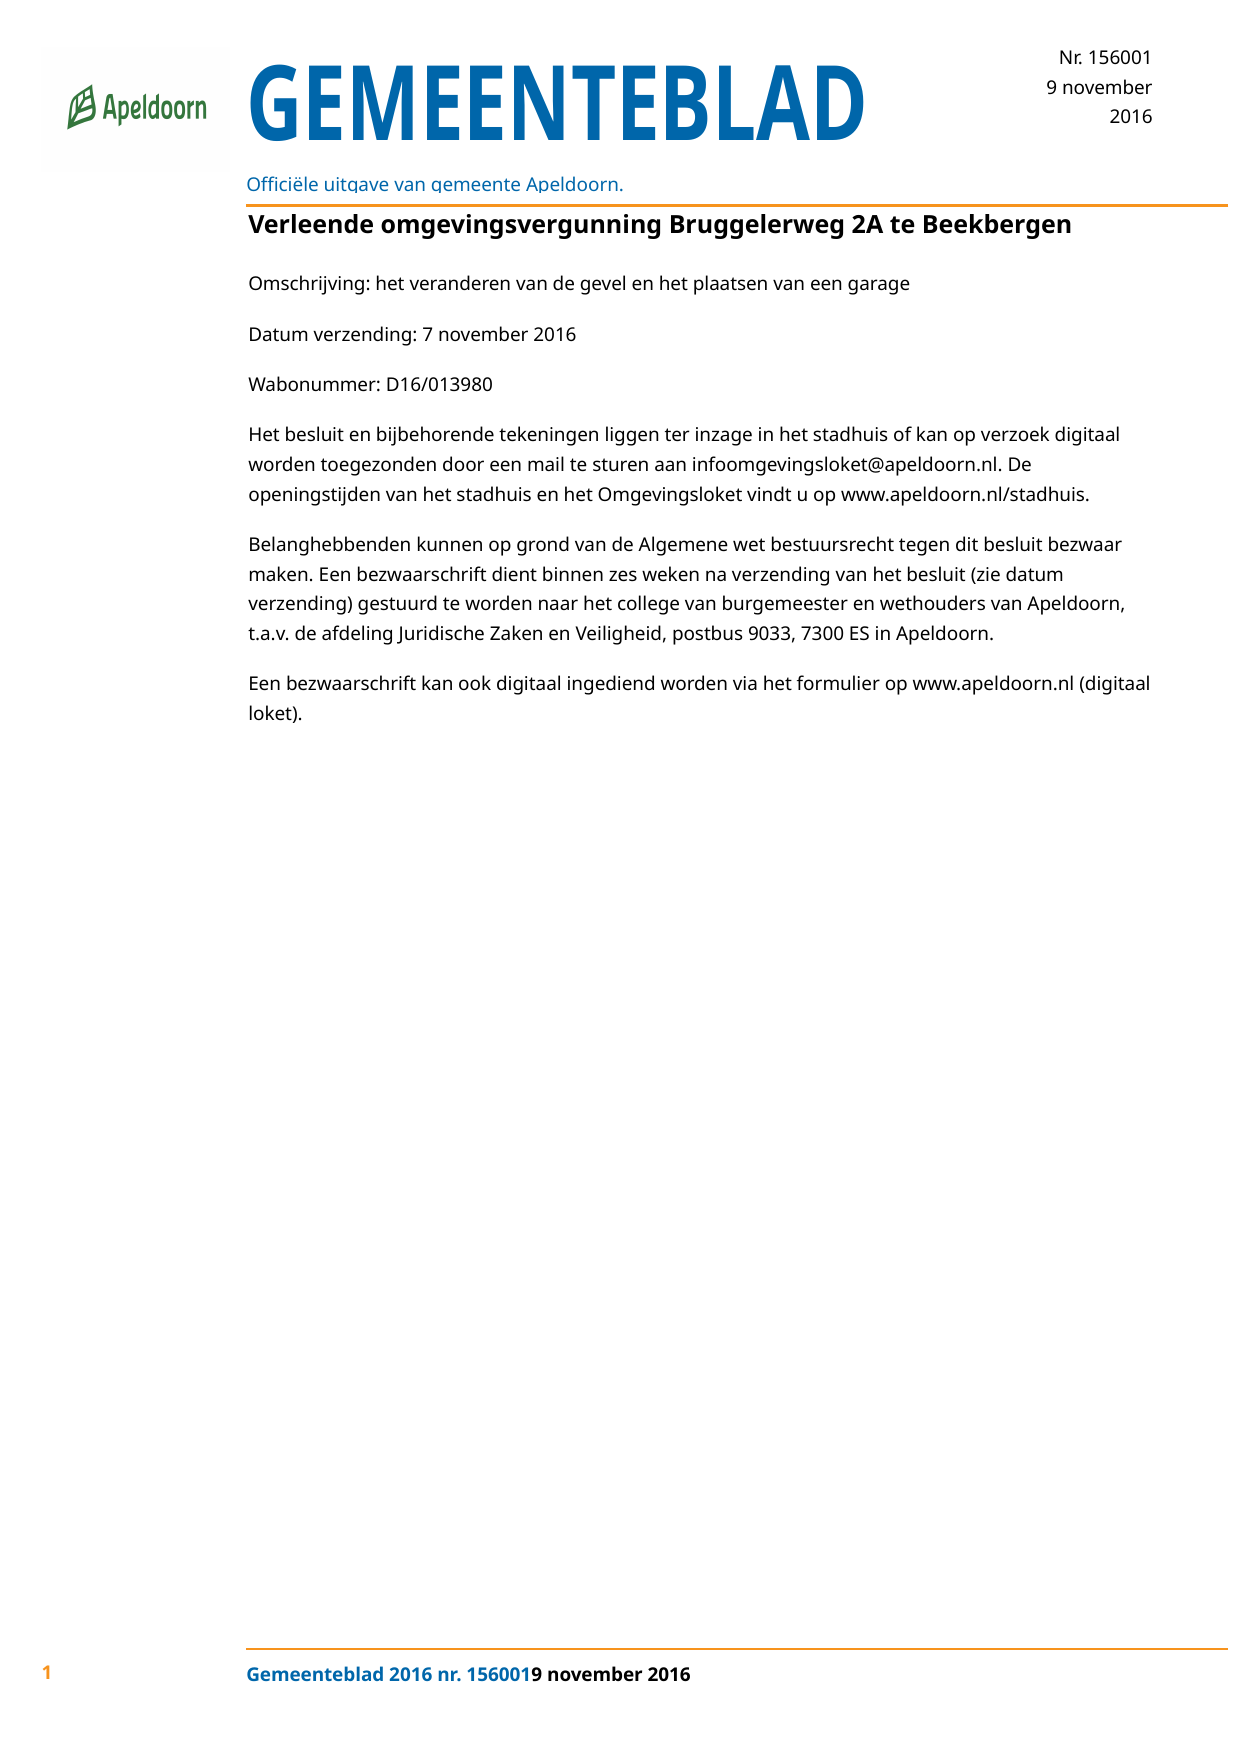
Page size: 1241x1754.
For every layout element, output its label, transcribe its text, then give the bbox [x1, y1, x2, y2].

text Een bezwaarschrift kan ook digitaal ingediend worden via het formulier op www.apeldoorn.nl (digitaal loket). [248, 670, 1152, 726]
text Het besluit en bijbehorende tekeningen liggen ter inzage in het stadhuis of kan op verzoek digitaal worden toegezonden door een mail te sturen aan infoomgevingsloket@apeldoorn.nl. De openingstijden van het stadhuis en het Omgevingsloket vindt u op www.apeldoorn.nl/stadhuis. [248, 422, 1152, 506]
text Wabonummer: D16/013980 [248, 371, 1152, 397]
picture [41, 47, 231, 172]
text Datum verzending: 7 november 2016 [248, 321, 1152, 346]
text Belanghebbenden kunnen op grond van de Algemene wet bestuursrecht tegen dit besluit bezwaar maken. Een bezwaarschrift dient binnen zes weken na verzending van het besluit (zie datum verzending) gestuurd te worden naar het college van burgemeester en wethouders van Apeldoorn, t.a.v. de afdeling Juridische Zaken en Veiligheid, postbus 9033, 7300 ES in Apeldoorn. [248, 531, 1152, 646]
text Omschrijving: het veranderen van de gevel en het plaatsen van een garage [248, 270, 1152, 296]
text Verleende omgevingsvergunning Bruggelerweg 2A te Beekbergen [248, 207, 1152, 241]
